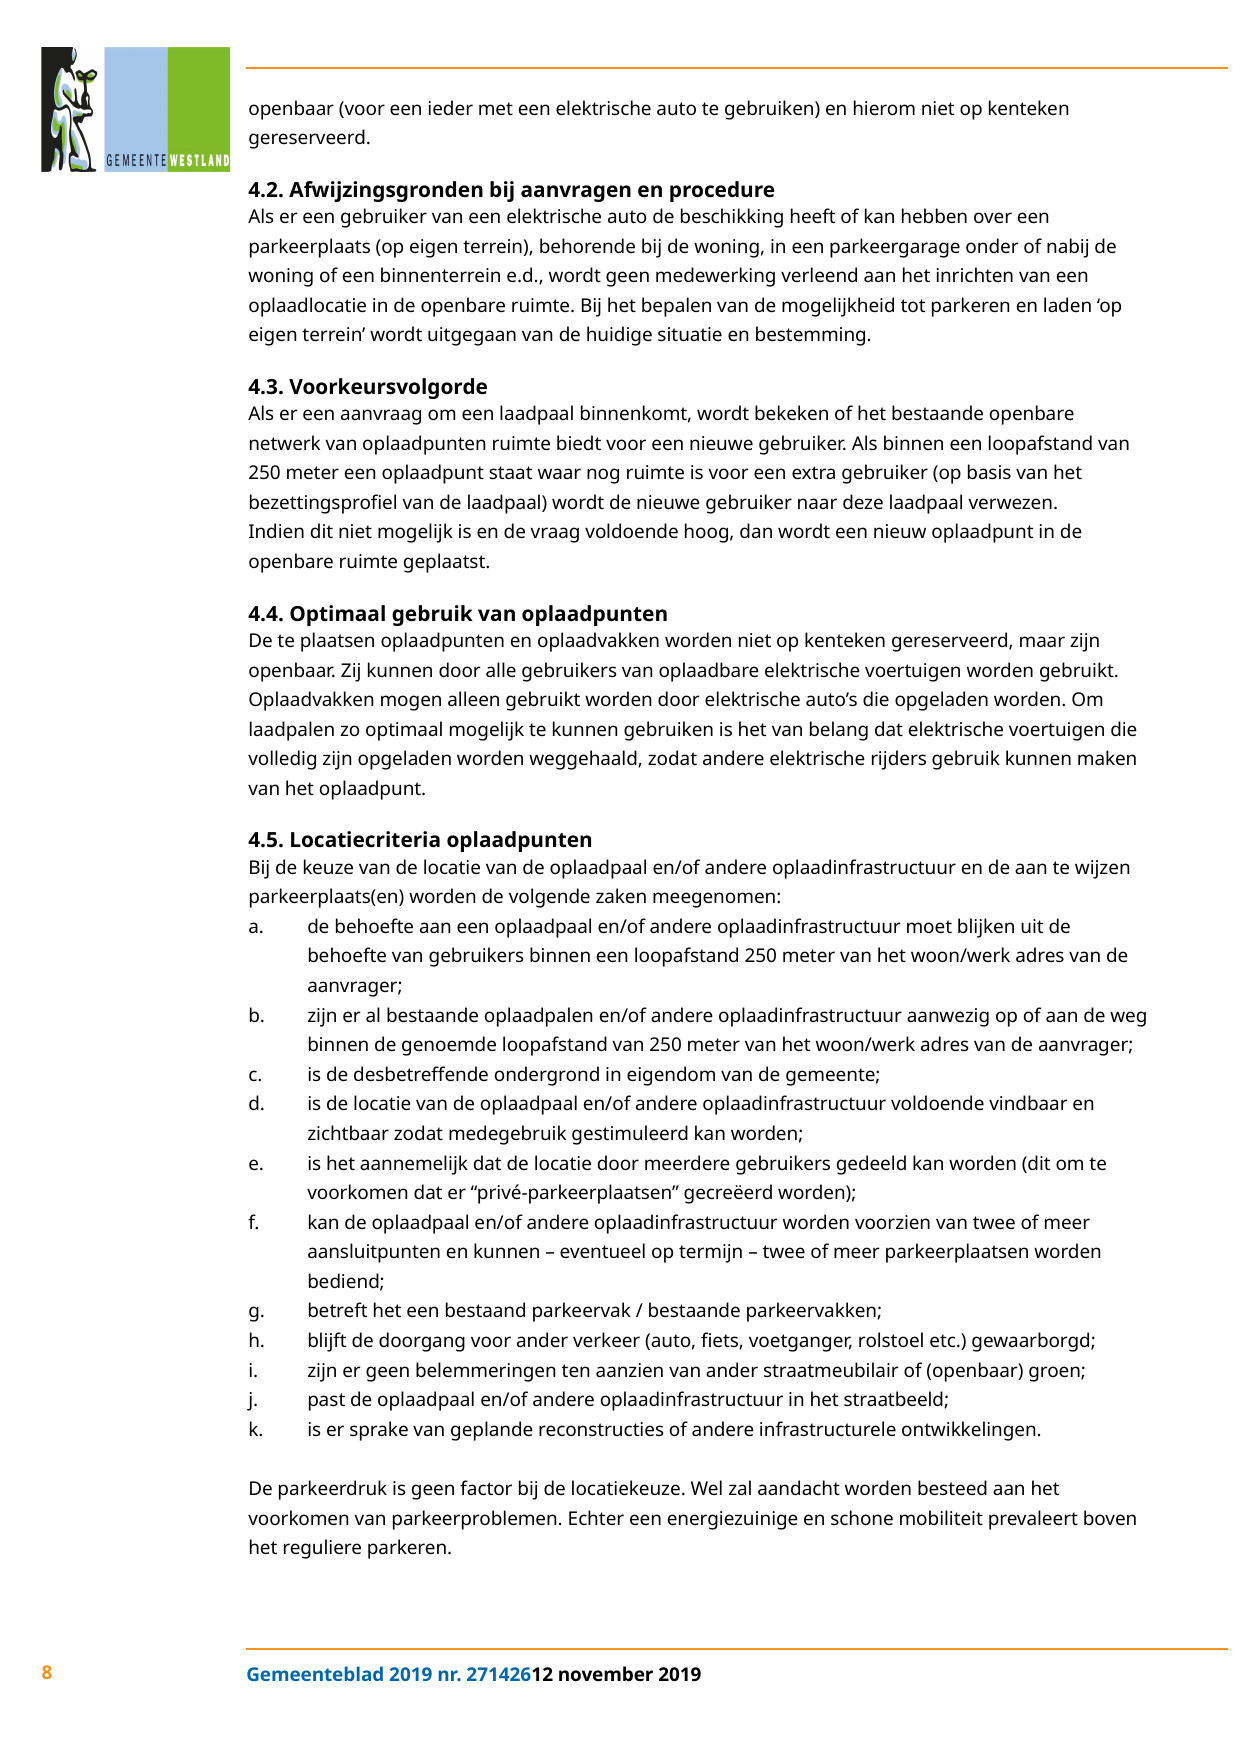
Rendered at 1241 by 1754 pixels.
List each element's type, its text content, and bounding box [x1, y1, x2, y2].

list is de desbetreffende ondergrond in eigendom van de gemeente; [248, 1061, 1152, 1087]
list is de locatie van de oplaadpaal en/of andere oplaadinfrastructuur voldoende vindbaar en zichtbaar zodat medegebruik gestimuleerd kan worden; [248, 1091, 1152, 1146]
text De parkeerdruk is geen factor bij de locatiekeuze. Wel zal aandacht worden besteed aan het voorkomen van parkeerproblemen. Echter een energiezuinige en schone mobiliteit prevaleert boven het reguliere parkeren. [248, 1475, 1152, 1560]
text De te plaatsen oplaadpunten en oplaadvakken worden niet op kenteken gereserveerd, maar zijn openbaar. Zij kunnen door alle gebruikers van oplaadbare elektrische voertuigen worden gebruikt. Oplaadvakken mogen alleen gebruikt worden door elektrische auto’s die opgeladen worden. Om laadpalen zo optimaal mogelijk te kunnen gebruiken is het van belang dat elektrische voertuigen die volledig zijn opgeladen worden weggehaald, zodat andere elektrische rijders gebruik kunnen maken van het oplaadpunt. [248, 627, 1152, 801]
picture [41, 47, 231, 172]
list kan de oplaadpaal en/of andere oplaadinfrastructuur worden voorzien van twee of meer aansluitpunten en kunnen – eventueel op termijn – twee of meer parkeerplaatsen worden bediend; [248, 1209, 1152, 1294]
text Bij de keuze van de locatie van de oplaadpaal en/of andere oplaadinfrastructuur en de aan te wijzen parkeerplaats(en) worden de volgende zaken meegenomen: [248, 854, 1152, 909]
list is er sprake van geplande reconstructies of andere infrastructurele ontwikkelingen. [248, 1416, 1152, 1442]
list zijn er al bestaande oplaadpalen en/of andere oplaadinfrastructuur aanwezig op of aan de weg binnen de genoemde loopafstand van 250 meter van het woon/werk adres van de aanvrager; [248, 1002, 1152, 1057]
text 4.3. Voorkeursvolgorde [248, 372, 1152, 400]
list is het aannemelijk dat de locatie door meerdere gebruikers gedeeld kan worden (dit om te voorkomen dat er “privé-parkeerplaatsen” gecreëerd worden); [248, 1150, 1152, 1205]
text Als er een aanvraag om een laadpaal binnenkomt, wordt bekeken of het bestaande openbare netwerk van oplaadpunten ruimte biedt voor een nieuwe gebruiker. Als binnen een loopafstand van 250 meter een oplaadpunt staat waar nog ruimte is voor een extra gebruiker (op basis van het bezettingsprofiel van de laadpaal) wordt de nieuwe gebruiker naar deze laadpaal verwezen. [248, 400, 1152, 515]
text 4.5. Locatiecriteria oplaadpunten [248, 826, 1152, 854]
text openbaar (voor een ieder met een elektrische auto te gebruiken) en hierom niet op kenteken gereserveerd. [248, 95, 1152, 150]
list zijn er geen belemmeringen ten aanzien van ander straatmeubilair of (openbaar) groen; [248, 1357, 1152, 1383]
text Indien dit niet mogelijk is en de vraag voldoende hoog, dan wordt een nieuw oplaadpunt in de openbare ruimte geplaatst. [248, 519, 1152, 574]
text 4.2. Afwijzingsgronden bij aanvragen en procedure [248, 175, 1152, 203]
list past de oplaadpaal en/of andere oplaadinfrastructuur in het straatbeeld; [248, 1386, 1152, 1412]
list blijft de doorgang voor ander verkeer (auto, fiets, voetganger, rolstoel etc.) gewaarborgd; [248, 1327, 1152, 1353]
list betreft het een bestaand parkeervak / bestaande parkeervakken; [248, 1298, 1152, 1323]
text 4.4. Optimaal gebruik van oplaadpunten [248, 599, 1152, 627]
text Als er een gebruiker van een elektrische auto de beschikking heeft of kan hebben over een parkeerplaats (op eigen terrein), behorende bij de woning, in een parkeergarage onder of nabij de woning of een binnenterrein e.d., wordt geen medewerking verleend aan het inrichten van een oplaadlocatie in de openbare ruimte. Bij het bepalen van de mogelijkheid tot parkeren en laden ‘op eigen terrein’ wordt uitgegaan van de huidige situatie en bestemming. [248, 203, 1152, 347]
list de behoefte aan een oplaadpaal en/of andere oplaadinfrastructuur moet blijken uit de behoefte van gebruikers binnen een loopafstand 250 meter van het woon/werk adres van de aanvrager; [248, 913, 1152, 998]
